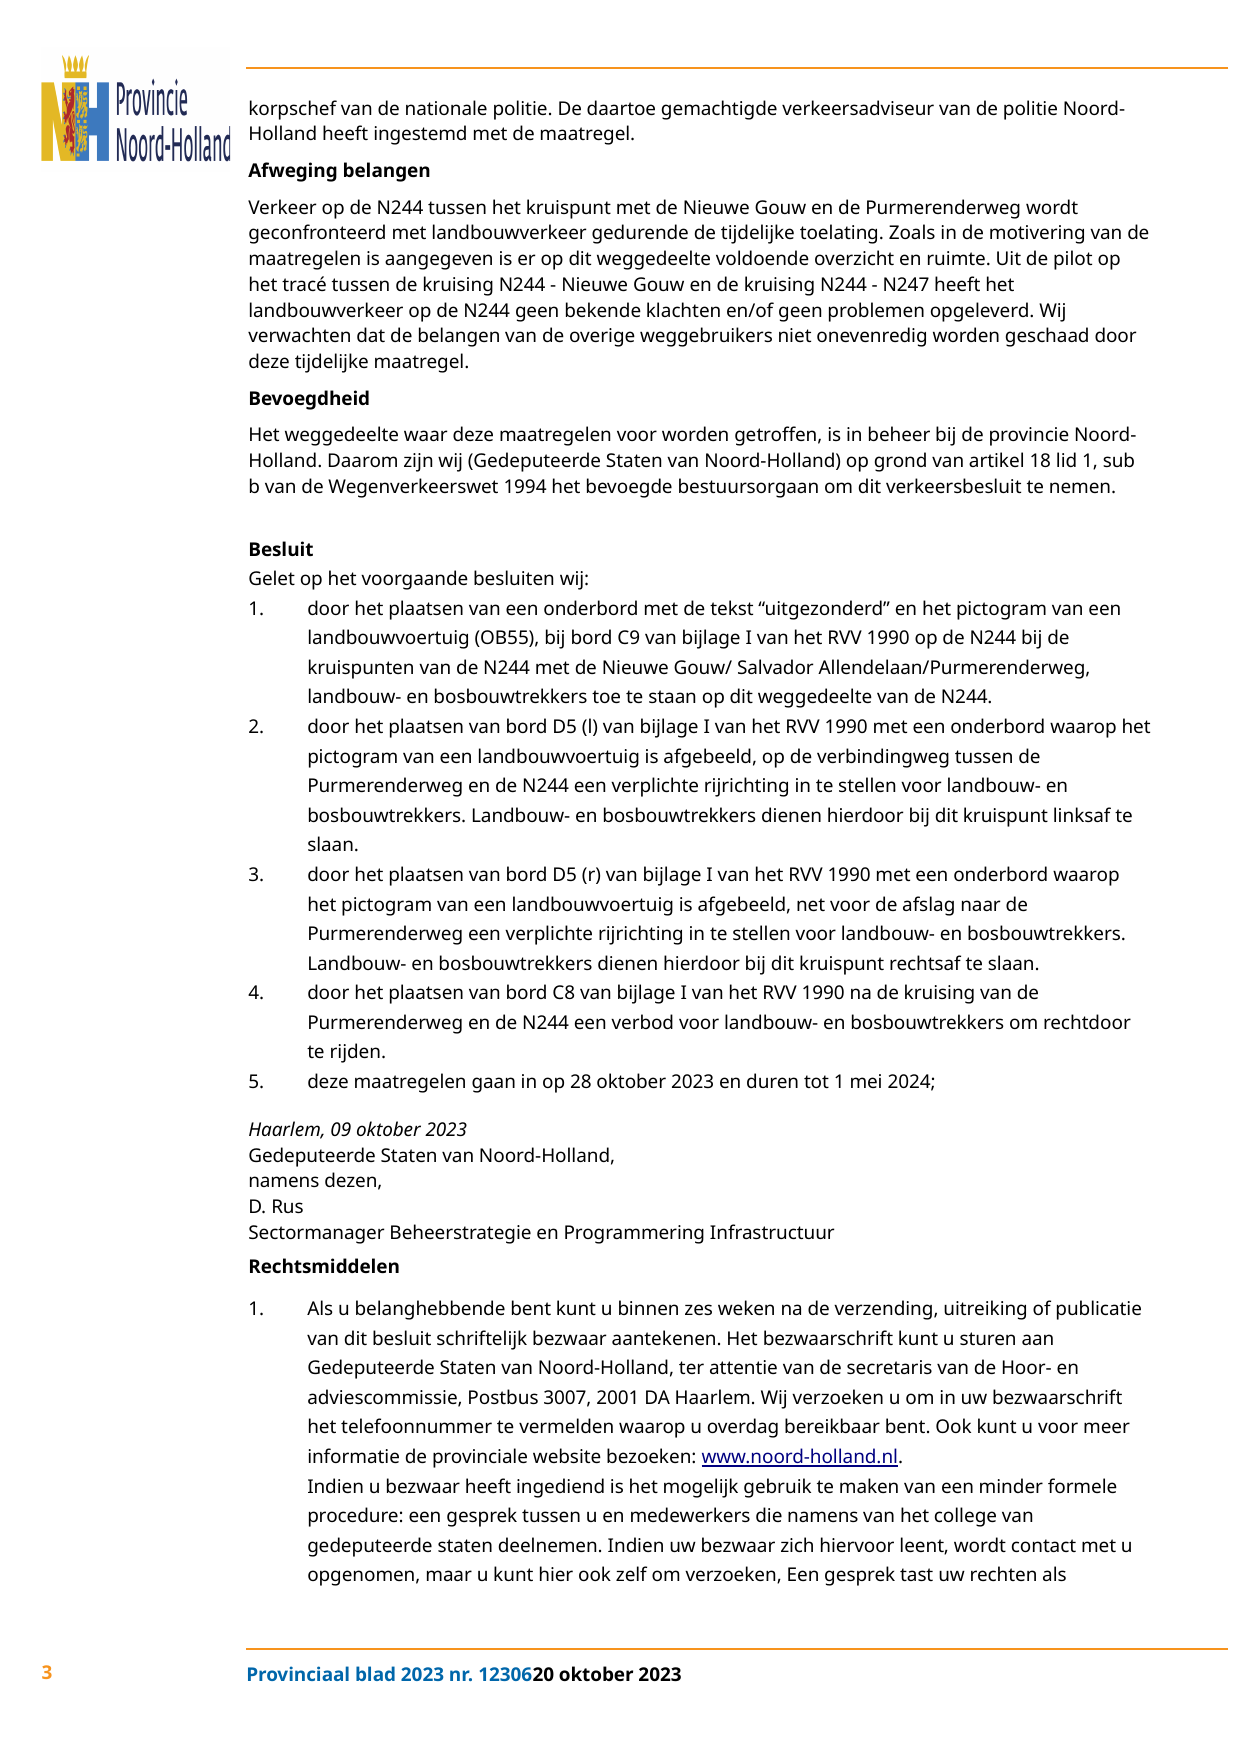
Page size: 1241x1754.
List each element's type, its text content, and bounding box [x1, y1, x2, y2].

list door het plaatsen van bord D5 (l) van bijlage I van het RVV 1990 met een onderbord waarop het pictogram van een landbouwvoertuig is afgebeeld, op de verbindingweg tussen de Purmerenderweg en de N244 een verplichte rijrichting in te stellen voor landbouw- en bosbouwtrekkers. Landbouw- en bosbouwtrekkers dienen hierdoor bij dit kruispunt linksaf te slaan. [248, 713, 1152, 857]
list Als u belanghebbende bent kunt u binnen zes weken na de verzending, uitreiking of publicatie van dit besluit schriftelijk bezwaar aantekenen. Het bezwaarschrift kunt u sturen aan Gedeputeerde Staten van Noord-Holland, ter attentie van de secretaris van de Hoor- en adviescommissie, Postbus 3007, 2001 DA Haarlem. Wij verzoeken u om in uw bezwaarschrift het telefoonnummer te vermelden waarop u overdag bereikbaar bent. Ook kunt u voor meer informatie de provinciale website bezoeken: www.noord-holland.nl. [248, 1295, 1152, 1469]
list door het plaatsen van bord D5 (r) van bijlage I van het RVV 1990 met een onderbord waarop het pictogram van een landbouwvoertuig is afgebeeld, net voor de afslag naar de Purmerenderweg een verplichte rijrichting in te stellen voor landbouw- en bosbouwtrekkers. Landbouw- en bosbouwtrekkers dienen hierdoor bij dit kruispunt rechtsaf te slaan. [248, 861, 1152, 976]
text D. Rus [248, 1193, 1152, 1219]
text namens dezen, [248, 1167, 1152, 1193]
list door het plaatsen van een onderbord met de tekst “uitgezonderd” en het pictogram van een landbouwvoertuig (OB55), bij bord C9 van bijlage I van het RVV 1990 op de N244 bij de kruispunten van de N244 met de Nieuwe Gouw/ Salvador Allendelaan/Purmerenderweg, landbouw- en bosbouwtrekkers toe te staan op dit weggedeelte van de N244. [248, 595, 1152, 709]
text Besluit [248, 536, 1152, 561]
text Verkeer op de N244 tussen het kruispunt met de Nieuwe Gouw en de Purmerenderweg wordt geconfronteerd met landbouwverkeer gedurende de tijdelijke toelating. Zoals in de motivering van de maatregelen is aangegeven is er op dit weggedeelte voldoende overzicht en ruimte. Uit de pilot op het tracé tussen de kruising N244 - Nieuwe Gouw en de kruising N244 - N247 heeft het landbouwverkeer op de N244 geen bekende klachten en/of geen problemen opgeleverd. Wij verwachten dat de belangen van de overige weggebruikers niet onevenredig worden geschaad door deze tijdelijke maatregel. [248, 194, 1152, 374]
text Afweging belangen [248, 157, 1152, 183]
text Gedeputeerde Staten van Noord-Holland, [248, 1142, 1152, 1167]
list Indien u bezwaar heeft ingediend is het mogelijk gebruik te maken van een minder formele procedure: een gesprek tussen u en medewerkers die namens van het college van gedeputeerde staten deelnemen. Indien uw bezwaar zich hiervoor leent, wordt contact met u opgenomen, maar u kunt hier ook zelf om verzoeken, Een gesprek tast uw rechten als [248, 1473, 1152, 1587]
list door het plaatsen van bord C8 van bijlage I van het RVV 1990 na de kruising van de Purmerenderweg en de N244 een verbod voor landbouw- en bosbouwtrekkers om rechtdoor te rijden. [248, 979, 1152, 1064]
text Sectormanager Beheerstrategie en Programmering Infrastructuur [248, 1219, 1152, 1245]
text Gelet op het voorgaande besluiten wij: [248, 565, 1152, 591]
text Het weggedeelte waar deze maatregelen voor worden getroffen, is in beheer bij de provincie Noord-Holland. Daarom zijn wij (Gedeputeerde Staten van Noord-Holland) op grond van artikel 18 lid 1, sub b van de Wegenverkeerswet 1994 het bevoegde bestuursorgaan om dit verkeersbesluit te nemen. [248, 422, 1152, 499]
list deze maatregelen gaan in op 28 oktober 2023 en duren tot 1 mei 2024; [248, 1068, 1152, 1094]
text korpschef van de nationale politie. De daartoe gemachtigde verkeersadviseur van de politie Noord-Holland heeft ingestemd met de maatregel. [248, 95, 1152, 146]
picture [41, 47, 231, 172]
text Bevoegdheid [248, 385, 1152, 411]
text Rechtsmiddelen [248, 1258, 1152, 1278]
text Haarlem, 09 oktober 2023 [248, 1116, 1152, 1142]
